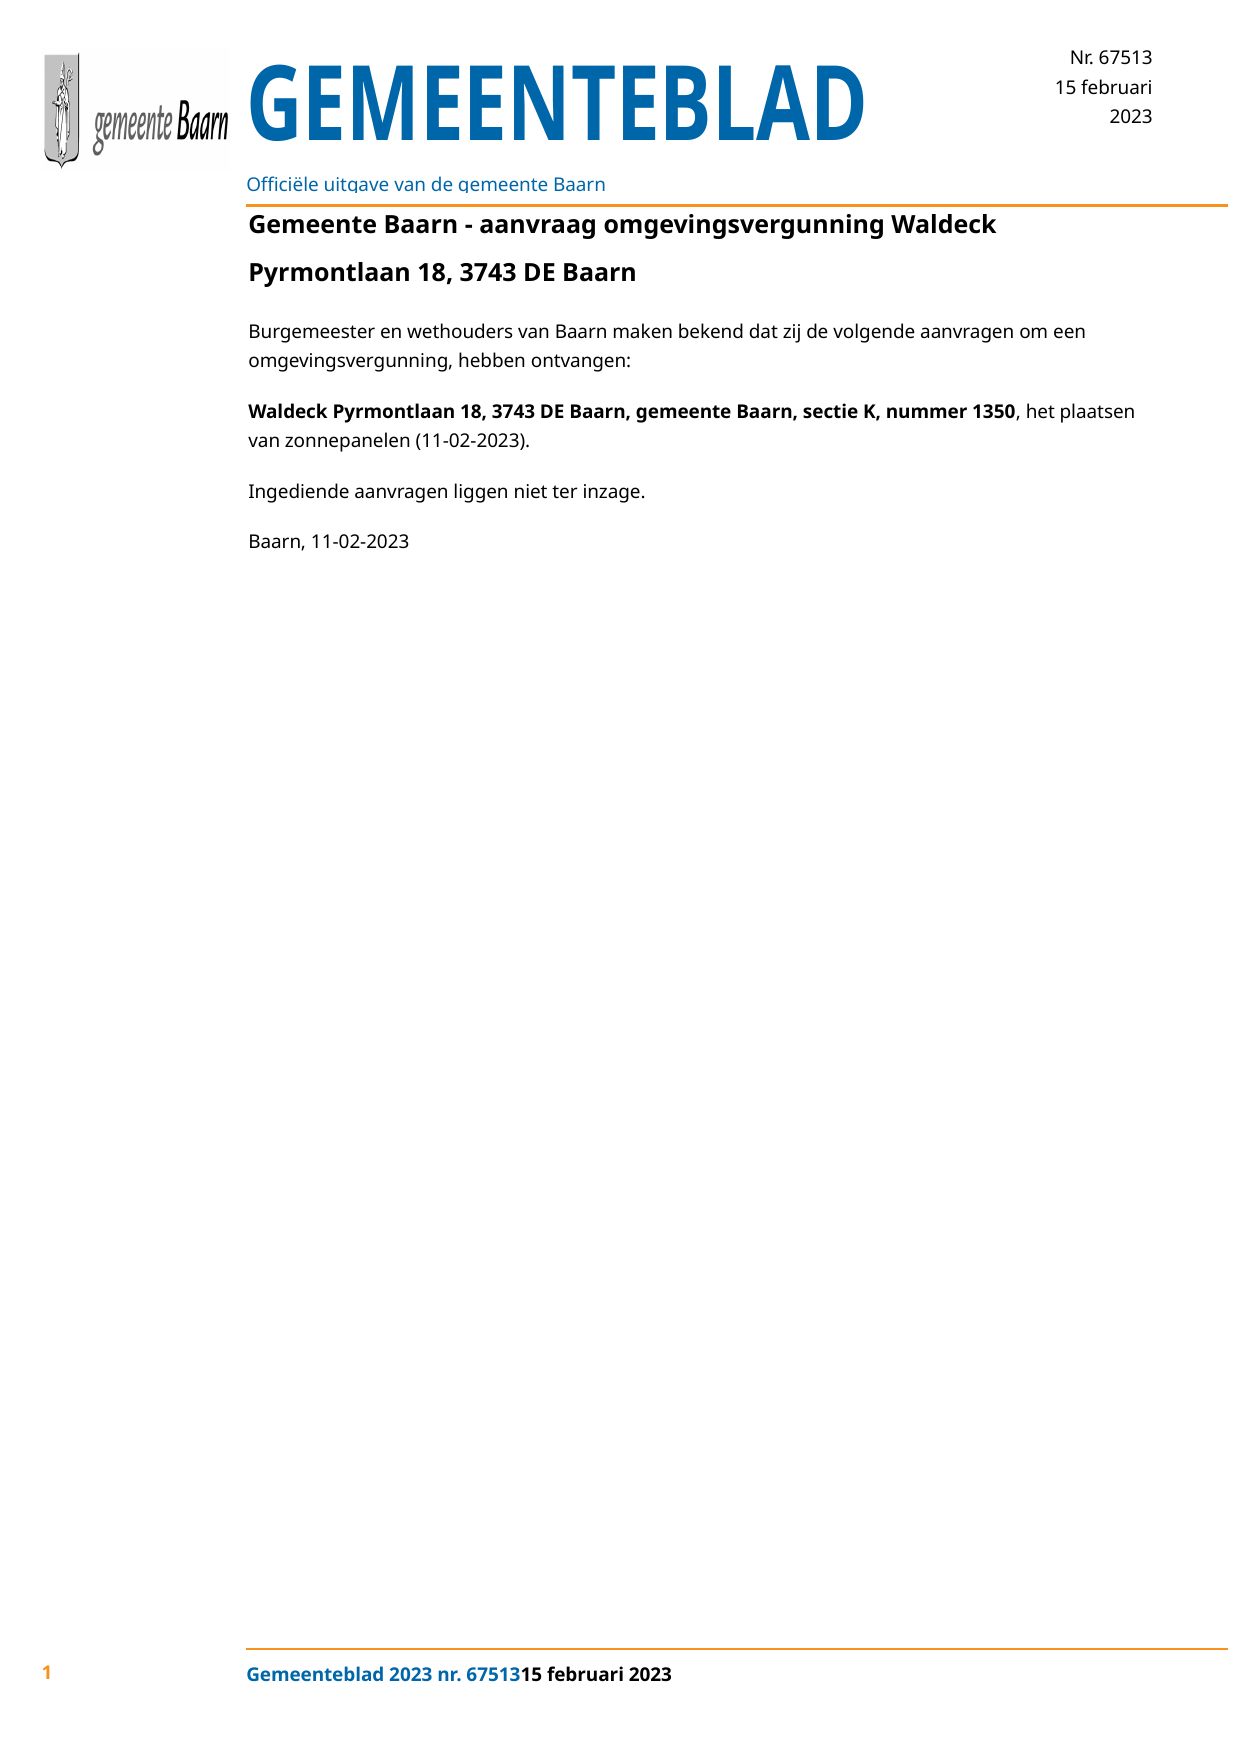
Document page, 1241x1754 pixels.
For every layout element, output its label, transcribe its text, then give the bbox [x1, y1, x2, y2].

text Burgemeester en wethouders van Baarn maken bekend dat zij de volgende aanvragen om een omgevingsvergunning, hebben ontvangen: [248, 318, 1152, 373]
text Ingediende aanvragen liggen niet ter inzage. [248, 478, 1152, 504]
text Baarn, 11-02-2023 [248, 528, 1152, 554]
text Gemeente Baarn - aanvraag omgevingsvergunning Waldeck Pyrmontlaan 18, 3743 DE Baarn [248, 207, 1152, 288]
picture [41, 47, 231, 172]
text Waldeck Pyrmontlaan 18, 3743 DE Baarn, gemeente Baarn, sectie K, nummer 1350, het plaatsen van zonnepanelen (11-02-2023). [248, 398, 1152, 453]
